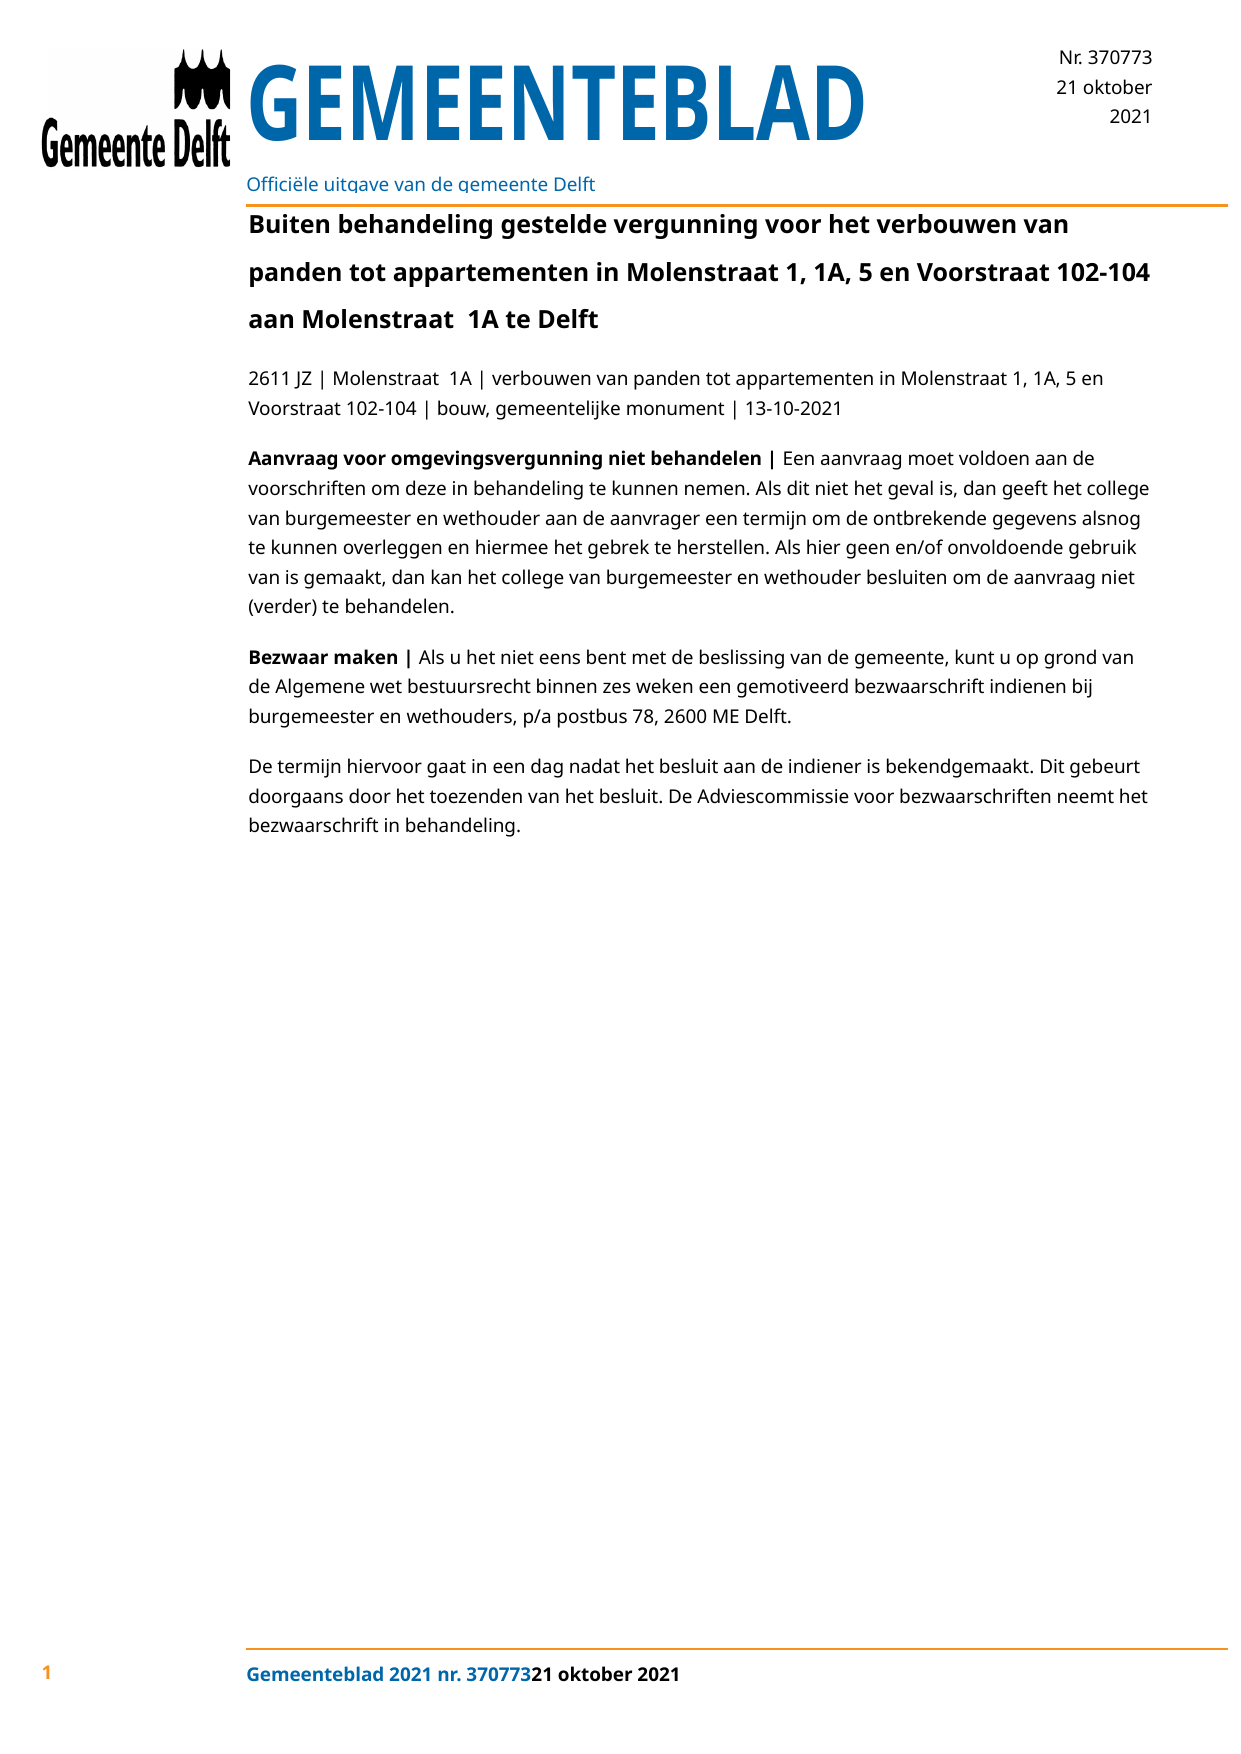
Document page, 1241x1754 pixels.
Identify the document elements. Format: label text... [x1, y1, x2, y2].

text De termijn hiervoor gaat in een dag nadat het besluit aan de indiener is bekendgemaakt. Dit gebeurt doorgaans door het toezenden van het besluit. De Adviescommissie voor bezwaarschriften neemt het bezwaarschrift in behandeling. [248, 753, 1152, 838]
text 2611 JZ | Molenstraat 1A | verbouwen van panden tot appartementen in Molenstraat 1, 1A, 5 en Voorstraat 102-104 | bouw, gemeentelijke monument | 13-10-2021 [248, 366, 1152, 421]
picture [41, 47, 231, 172]
text Buiten behandeling gestelde vergunning voor het verbouwen van panden tot appartementen in Molenstraat 1, 1A, 5 en Voorstraat 102-104 aan Molenstraat 1A te Delft [248, 207, 1152, 336]
text Bezwaar maken | Als u het niet eens bent met de beslissing van de gemeente, kunt u op grond van de Algemene wet bestuursrecht binnen zes weken een gemotiveerd bezwaarschrift indienen bij burgemeester en wethouders, p/a postbus 78, 2600 ME Delft. [248, 644, 1152, 729]
text Aanvraag voor omgevingsvergunning niet behandelen | Een aanvraag moet voldoen aan de voorschriften om deze in behandeling te kunnen nemen. Als dit niet het geval is, dan geeft het college van burgemeester en wethouder aan de aanvrager een termijn om de ontbrekende gegevens alsnog te kunnen overleggen en hiermee het gebrek te herstellen. Als hier geen en/of onvoldoende gebruik van is gemaakt, dan kan het college van burgemeester en wethouder besluiten om de aanvraag niet (verder) te behandelen. [248, 446, 1152, 619]
